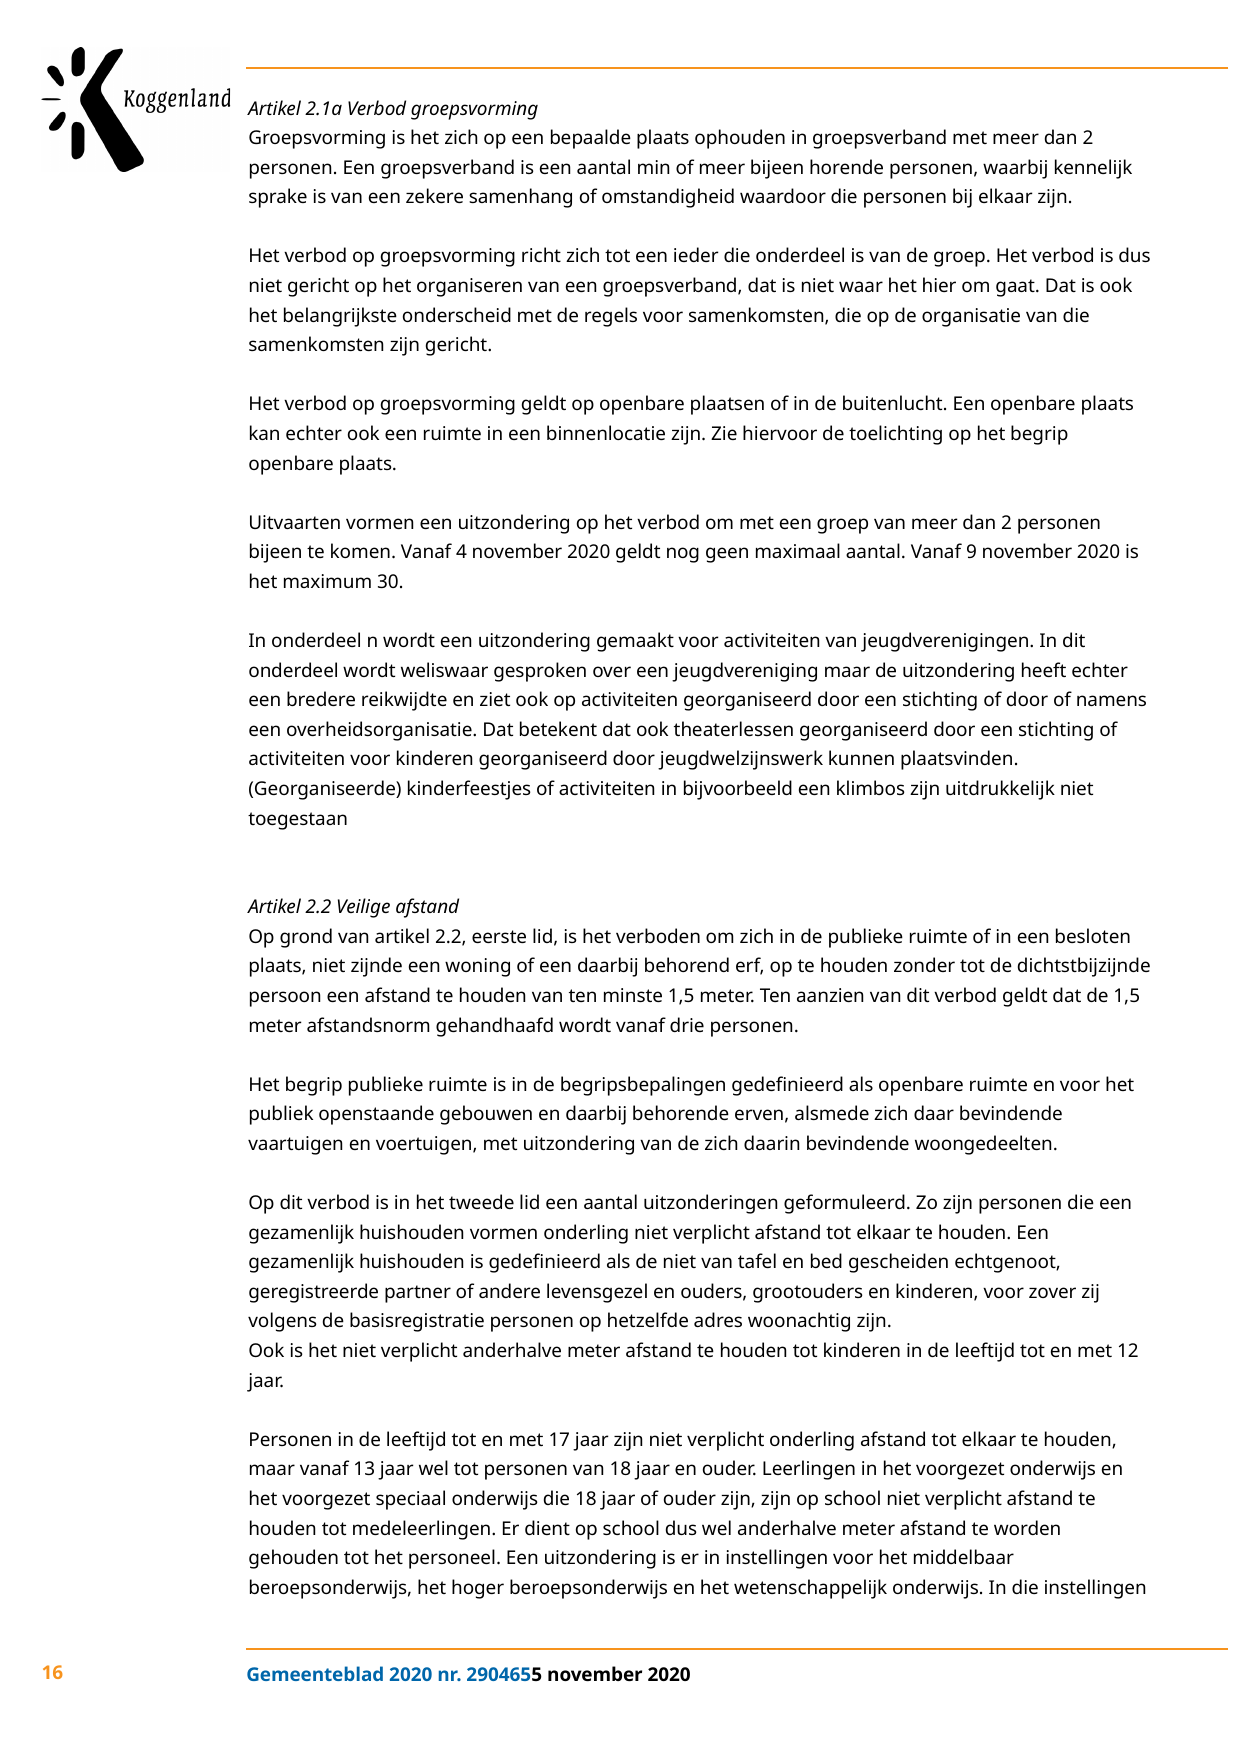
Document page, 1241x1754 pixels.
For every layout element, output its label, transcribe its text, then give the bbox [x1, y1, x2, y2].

text Groepsvorming is het zich op een bepaalde plaats ophouden in groepsverband met meer dan 2 personen. Een groepsverband is een aantal min of meer bijeen horende personen, waarbij kennelijk sprake is van een zekere samenhang of omstandigheid waardoor die personen bij elkaar zijn. [248, 124, 1152, 209]
text Op dit verbod is in het tweede lid een aantal uitzonderingen geformuleerd. Zo zijn personen die een gezamenlijk huishouden vormen onderling niet verplicht afstand tot elkaar te houden. Een gezamenlijk huishouden is gedefinieerd als de niet van tafel en bed gescheiden echtgenoot, geregistreerde partner of andere levensgezel en ouders, grootouders en kinderen, voor zover zij volgens de basisregistratie personen op hetzelfde adres woonachtig zijn. [248, 1189, 1152, 1333]
text Het begrip publieke ruimte is in de begripsbepalingen gedefinieerd als openbare ruimte en voor het publiek openstaande gebouwen en daarbij behorende erven, alsmede zich daar bevindende vaartuigen en voertuigen, met uitzondering van de zich daarin bevindende woongedeelten. [248, 1071, 1152, 1156]
text Het verbod op groepsvorming geldt op openbare plaatsen of in de buitenlucht. Een openbare plaats kan echter ook een ruimte in een binnenlocatie zijn. Zie hiervoor de toelichting op het begrip openbare plaats. [248, 391, 1152, 476]
text Artikel 2.1a Verbod groepsvorming [248, 95, 1152, 121]
text Op grond van artikel 2.2, eerste lid, is het verboden om zich in de publieke ruimte of in een besloten plaats, niet zijnde een woning of een daarbij behorend erf, op te houden zonder tot de dichtstbijzijnde persoon een afstand te houden van ten minste 1,5 meter. Ten aanzien van dit verbod geldt dat de 1,5 meter afstandsnorm gehandhaafd wordt vanaf drie personen. [248, 923, 1152, 1038]
text Ook is het niet verplicht anderhalve meter afstand te houden tot kinderen in de leeftijd tot en met 12 jaar. [248, 1337, 1152, 1393]
text Artikel 2.2 Veilige afstand [248, 893, 1152, 919]
picture [41, 47, 231, 172]
text Het verbod op groepsvorming richt zich tot een ieder die onderdeel is van de groep. Het verbod is dus niet gericht op het organiseren van een groepsverband, dat is niet waar het hier om gaat. Dat is ook het belangrijkste onderscheid met de regels voor samenkomsten, die op de organisatie van die samenkomsten zijn gericht. [248, 243, 1152, 357]
text Personen in de leeftijd tot en met 17 jaar zijn niet verplicht onderling afstand tot elkaar te houden, maar vanaf 13 jaar wel tot personen van 18 jaar en ouder. Leerlingen in het voorgezet onderwijs en het voorgezet speciaal onderwijs die 18 jaar of ouder zijn, zijn op school niet verplicht afstand te houden tot medeleerlingen. Er dient op school dus wel anderhalve meter afstand te worden gehouden tot het personeel. Een uitzondering is er in instellingen voor het middelbaar beroepsonderwijs, het hoger beroepsonderwijs en het wetenschappelijk onderwijs. In die instellingen [248, 1426, 1152, 1600]
text Uitvaarten vormen een uitzondering op het verbod om met een groep van meer dan 2 personen bijeen te komen. Vanaf 4 november 2020 geldt nog geen maximaal aantal. Vanaf 9 november 2020 is het maximum 30. [248, 509, 1152, 594]
text In onderdeel n wordt een uitzondering gemaakt voor activiteiten van jeugdverenigingen. In dit onderdeel wordt weliswaar gesproken over een jeugdvereniging maar de uitzondering heeft echter een bredere reikwijdte en ziet ook op activiteiten georganiseerd door een stichting of door of namens een overheidsorganisatie. Dat betekent dat ook theaterlessen georganiseerd door een stichting of activiteiten voor kinderen georganiseerd door jeugdwelzijnswerk kunnen plaatsvinden. (Georganiseerde) kinderfeestjes of activiteiten in bijvoorbeeld een klimbos zijn uitdrukkelijk niet toegestaan [248, 627, 1152, 831]
